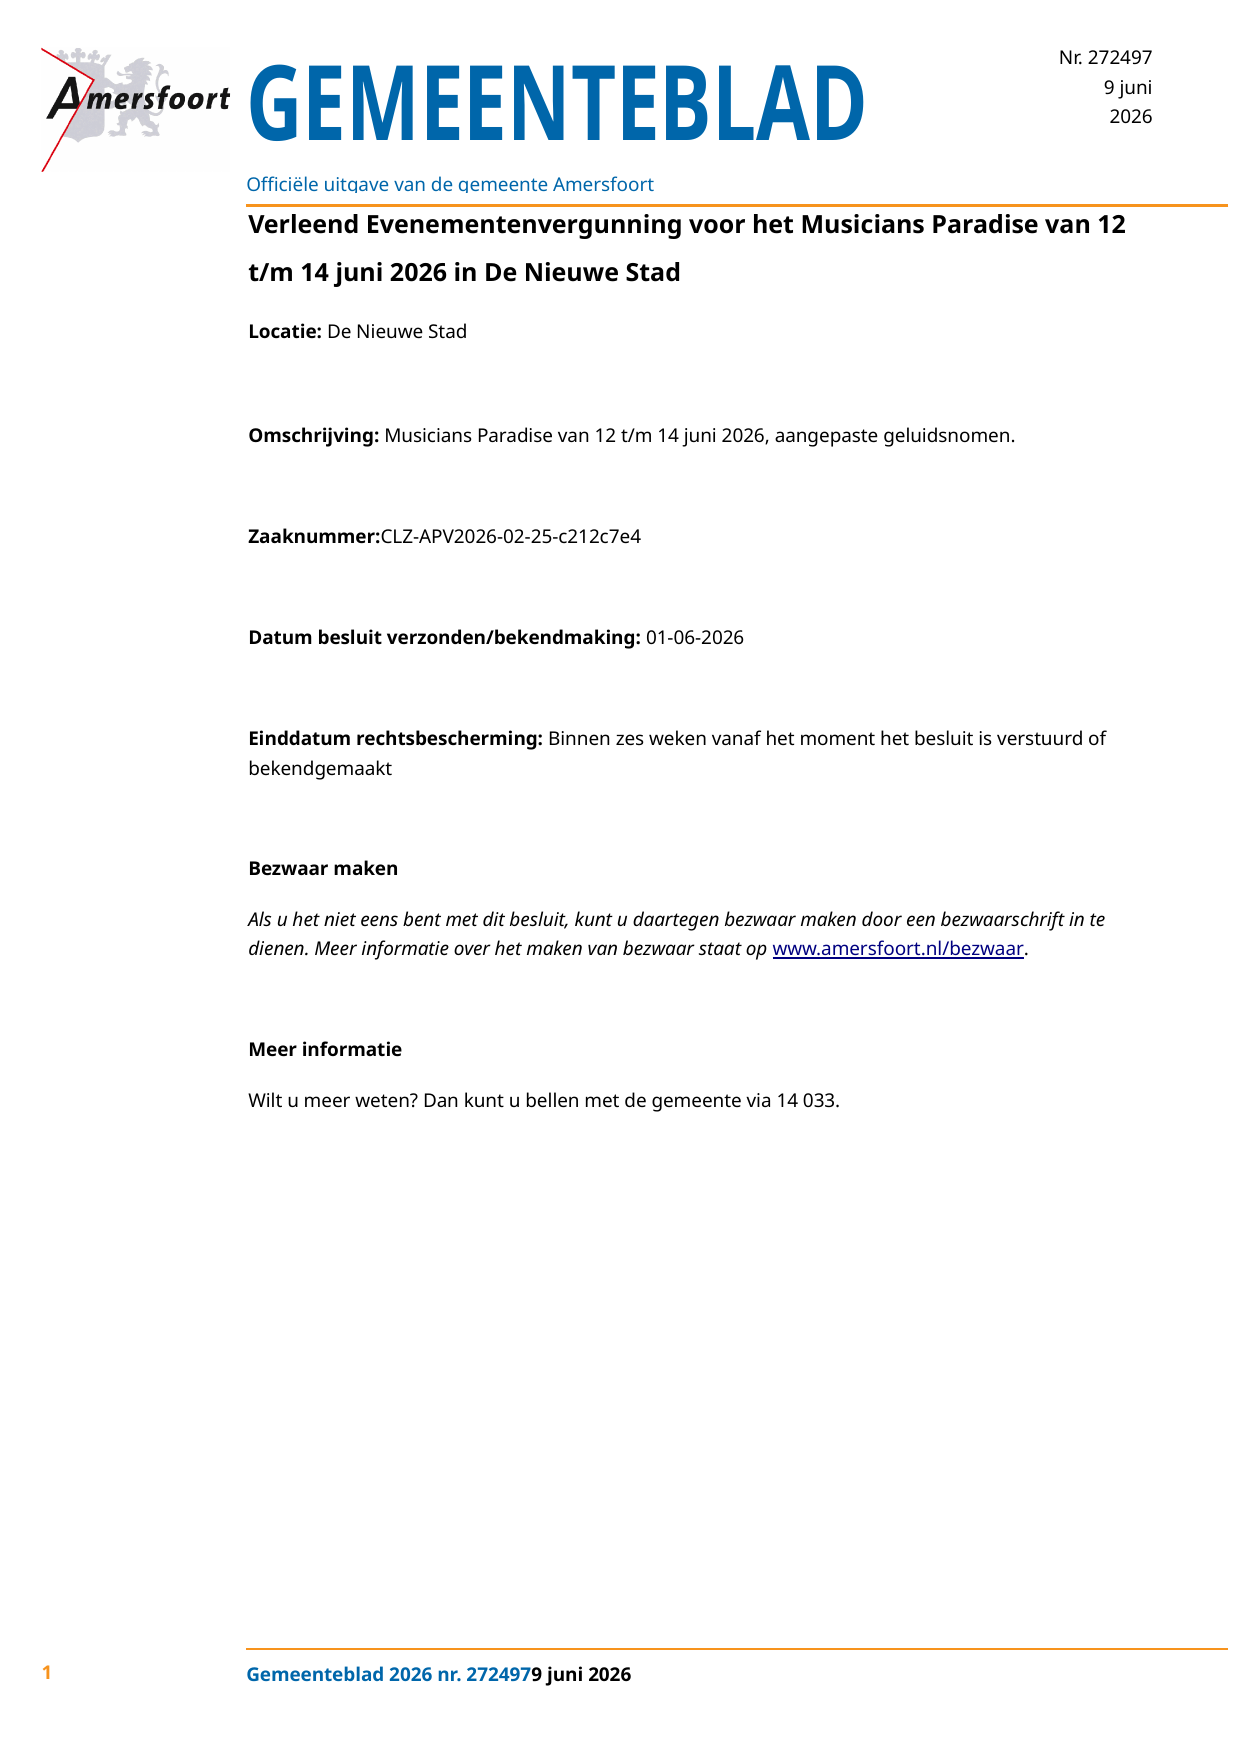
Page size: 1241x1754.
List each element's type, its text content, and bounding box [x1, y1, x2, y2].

picture [41, 47, 231, 172]
text Bezwaar maken [248, 856, 1152, 881]
text Verleend Evenementenvergunning voor het Musicians Paradise van 12 t/m 14 juni 2026 in De Nieuwe Stad [248, 207, 1152, 288]
text Als u het niet eens bent met dit besluit, kunt u daartegen bezwaar maken door een bezwaarschrift in te dienen. Meer informatie over het maken van bezwaar staat op www.amersfoort.nl/bezwaar. [248, 906, 1152, 961]
text ﻿Omschrijving: Musicians Paradise van 12 t/m 14 juni 2026, aangepaste geluidsnomen. [248, 419, 1152, 448]
text Meer informatie [248, 1036, 1152, 1062]
text Locatie: De Nieuwe Stad [248, 318, 1152, 344]
text Einddatum rechtsbescherming: Binnen zes weken vanaf het moment het besluit is verstuurd of bekendgemaakt [248, 725, 1152, 781]
text Datum besluit verzonden/bekendmaking: 01-06-2026 [248, 624, 1152, 650]
text Zaaknummer:CLZ-APV2026-02-25-c212c7e4 [248, 523, 1152, 549]
text Wilt u meer weten? Dan kunt u bellen met de gemeente via 14 033. [248, 1087, 1152, 1113]
